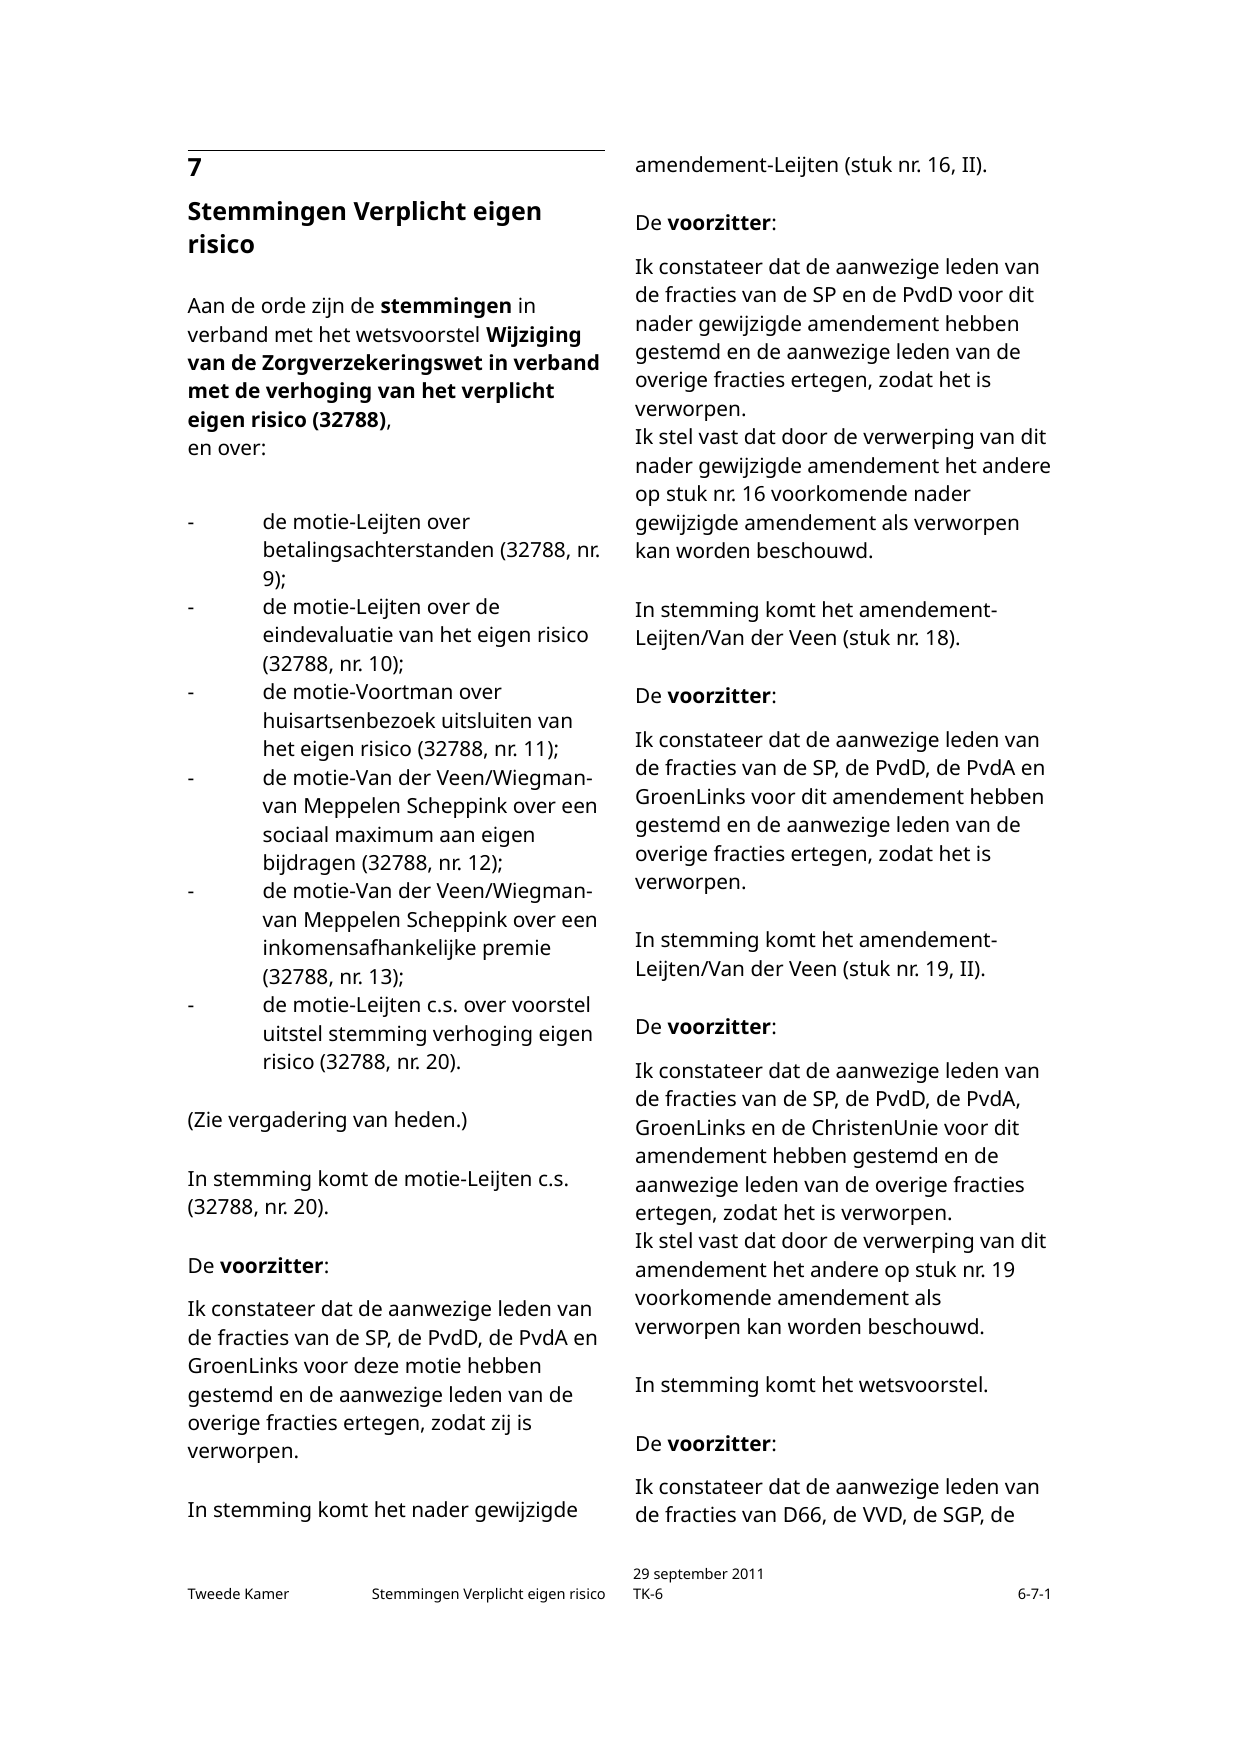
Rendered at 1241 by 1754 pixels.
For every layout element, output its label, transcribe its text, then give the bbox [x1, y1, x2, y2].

text (Zie vergadering van heden.) [187, 1106, 605, 1134]
text Ik constateer dat de aanwezige leden van de fracties van de SP, de PvdD, de PvdA, GroenLinks en de ChristenUnie voor dit amendement hebben gestemd en de aanwezige leden van de overige fracties ertegen, zodat het is verworpen. [635, 1056, 1053, 1227]
text Stemmingen Verplicht eigen risico [187, 193, 605, 261]
text en over: [187, 433, 605, 462]
list de motie-Voortman over huisartsenbezoek uitsluiten van het eigen risico (32788, nr. 11); [187, 677, 605, 763]
text Ik stel vast dat door de verwerping van dit nader gewijzigde amendement het andere op stuk nr. 16 voorkomende nader gewijzigde amendement als verworpen kan worden beschouwd. [635, 422, 1053, 565]
text De voorzitter: [635, 1012, 1053, 1041]
text In stemming komt het wetsvoorstel. [635, 1370, 1053, 1399]
text In stemming komt de motie-Leijten c.s. (32788, nr. 20). [187, 1164, 605, 1221]
text Ik constateer dat de aanwezige leden van de fracties van D66, de VVD, de SGP, de [635, 1472, 1053, 1529]
text De voorzitter: [187, 1251, 605, 1279]
text De voorzitter: [635, 682, 1053, 710]
list de motie-Van der Veen/Wiegman-van Meppelen Scheppink over een sociaal maximum aan eigen bijdragen (32788, nr. 12); [187, 763, 605, 877]
text 7 [187, 151, 605, 184]
text In stemming komt het nader gewijzigde [187, 1495, 605, 1523]
text In stemming komt het amendement-Leijten/Van der Veen (stuk nr. 19, II). [635, 926, 1053, 982]
text In stemming komt het amendement-Leijten/Van der Veen (stuk nr. 18). [635, 595, 1053, 652]
text Aan de orde zijn de stemmingen in verband met het wetsvoorstel Wijziging van de Zorgverzekeringswet in verband met de verhoging van het verplicht eigen risico (32788), [187, 291, 605, 433]
text amendement-Leijten (stuk nr. 16, II). [635, 150, 1053, 178]
list de motie-Van der Veen/Wiegman-van Meppelen Scheppink over een inkomensafhankelijke premie (32788, nr. 13); [187, 877, 605, 990]
text De voorzitter: [635, 208, 1053, 237]
list de motie-Leijten over betalingsachterstanden (32788, nr. 9); [187, 507, 605, 592]
text Ik stel vast dat door de verwerping van dit amendement het andere op stuk nr. 19 voorkomende amendement als verworpen kan worden beschouwd. [635, 1227, 1053, 1340]
text Ik constateer dat de aanwezige leden van de fracties van de SP, de PvdD, de PvdA en GroenLinks voor deze motie hebben gestemd en de aanwezige leden van de overige fracties ertegen, zodat zij is verworpen. [187, 1294, 605, 1465]
text De voorzitter: [635, 1429, 1053, 1457]
text Ik constateer dat de aanwezige leden van de fracties van de SP en de PvdD voor dit nader gewijzigde amendement hebben gestemd en de aanwezige leden van de overige fracties ertegen, zodat het is verworpen. [635, 252, 1053, 422]
text Ik constateer dat de aanwezige leden van de fracties van de SP, de PvdD, de PvdA en GroenLinks voor dit amendement hebben gestemd en de aanwezige leden van de overige fracties ertegen, zodat het is verworpen. [635, 725, 1053, 896]
list de motie-Leijten c.s. over voorstel uitstel stemming verhoging eigen risico (32788, nr. 20). [187, 990, 605, 1076]
list de motie-Leijten over de eindevaluatie van het eigen risico (32788, nr. 10); [187, 592, 605, 677]
